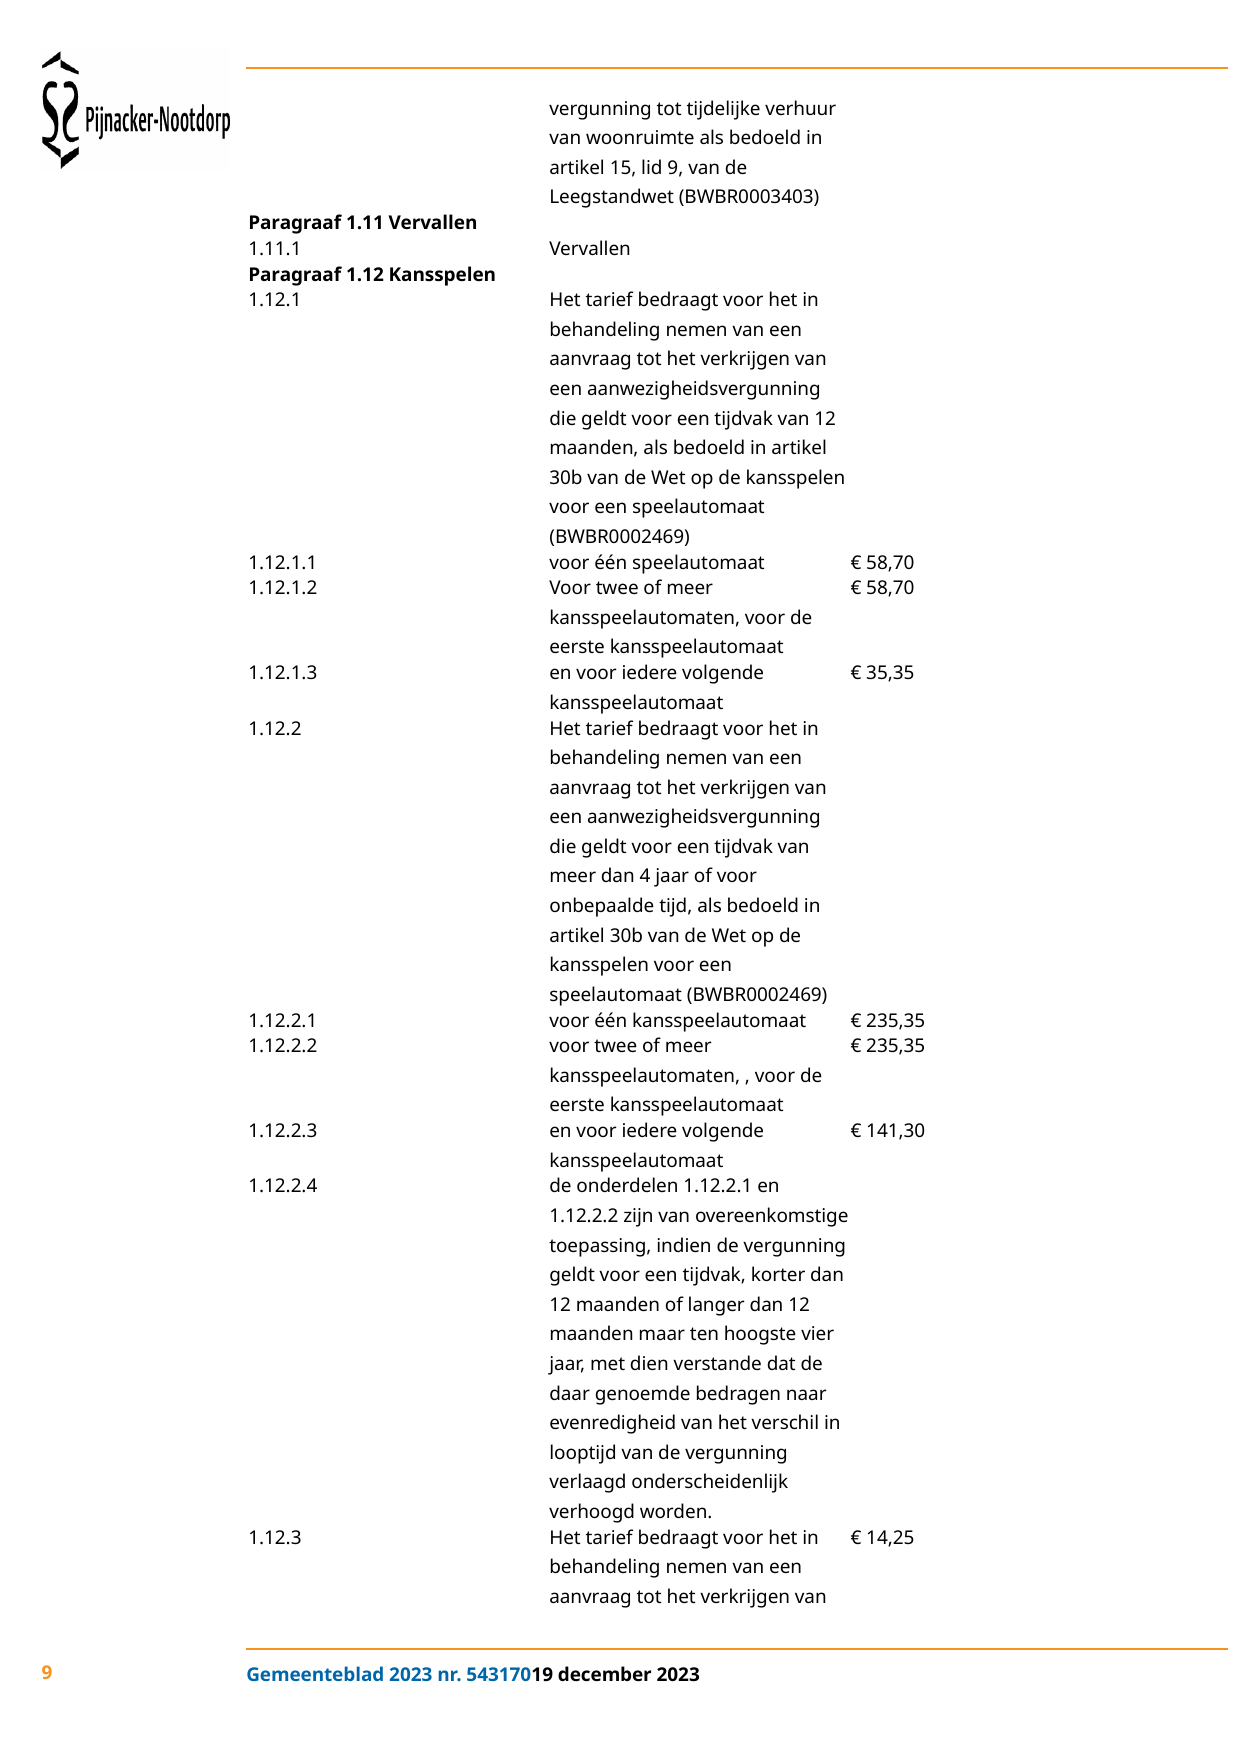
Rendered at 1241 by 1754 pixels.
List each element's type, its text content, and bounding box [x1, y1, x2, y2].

table_cell en voor iedere volgende kansspeelautomaat [549, 660, 850, 715]
table_cell € 58,70 [850, 575, 1152, 659]
table_cell 1.12.2.4 [248, 1173, 549, 1524]
table_cell 1.12.1 [248, 286, 549, 549]
table_cell 1.12.2.3 [248, 1118, 549, 1173]
table_cell 1.12.1.3 [248, 660, 549, 715]
picture [41, 47, 231, 172]
table_cell [850, 1173, 1152, 1524]
table_cell 1.12.2.1 [248, 1007, 549, 1032]
table_cell Het tarief bedraagt voor het in behandeling nemen van een aanvraag tot het verkrijgen van een aanwezigheidsvergunning die geldt voor een tijdvak van meer dan 4 jaar of voor onbepaalde tijd, als bedoeld in artikel 30b van de Wet op de kansspelen voor een speelautomaat (BWBR0002469) [549, 715, 850, 1007]
table_cell 1.12.1.1 [248, 549, 549, 574]
table_cell [850, 286, 1152, 549]
table_cell 1.11.1 [248, 235, 549, 261]
table_cell € 14,25 [850, 1524, 1152, 1609]
table_cell [850, 235, 1152, 261]
table_cell € 58,70 [850, 549, 1152, 574]
table_cell [248, 95, 549, 209]
table_cell 1.12.3 [248, 1524, 549, 1609]
table_cell Het tarief bedraagt voor het in behandeling nemen van een aanvraag tot het verkrijgen van [549, 1524, 850, 1609]
table_cell Paragraaf 1.11 Vervallen [248, 209, 1152, 235]
table_cell 1.12.2 [248, 715, 549, 1007]
table_cell voor één speelautomaat [549, 549, 850, 574]
table_cell voor één kansspeelautomaat [549, 1007, 850, 1032]
table_cell € 35,35 [850, 660, 1152, 715]
table_cell € 235,35 [850, 1033, 1152, 1117]
table_cell € 141,30 [850, 1118, 1152, 1173]
table_cell vergunning tot tijdelijke verhuur van woonruimte als bedoeld in artikel 15, lid 9, van de Leegstandwet (BWBR0003403) [549, 95, 850, 209]
table_cell Voor twee of meer kansspeelautomaten, voor de eerste kansspeelautomaat [549, 575, 850, 659]
table_cell en voor iedere volgende kansspeelautomaat [549, 1118, 850, 1173]
table_cell de onderdelen 1.12.2.1 en 1.12.2.2 zijn van overeenkomstige toepassing, indien de vergunning geldt voor een tijdvak, korter dan 12 maanden of langer dan 12 maanden maar ten hoogste vier jaar, met dien verstande dat de daar genoemde bedragen naar evenredigheid van het verschil in looptijd van de vergunning verlaagd onderscheidenlijk verhoogd worden. [549, 1173, 850, 1524]
table_cell [850, 715, 1152, 1007]
table_cell [850, 95, 1152, 209]
table_cell € 235,35 [850, 1007, 1152, 1032]
table_cell Paragraaf 1.12 Kansspelen [248, 261, 1152, 286]
table_cell voor twee of meer kansspeelautomaten, , voor de eerste kansspeelautomaat [549, 1033, 850, 1117]
table_cell 1.12.2.2 [248, 1033, 549, 1117]
table_cell 1.12.1.2 [248, 575, 549, 659]
table_cell Het tarief bedraagt voor het in behandeling nemen van een aanvraag tot het verkrijgen van een aanwezigheidsvergunning die geldt voor een tijdvak van 12 maanden, als bedoeld in artikel 30b van de Wet op de kansspelen voor een speelautomaat (BWBR0002469) [549, 286, 850, 549]
table_cell Vervallen [549, 235, 850, 261]
